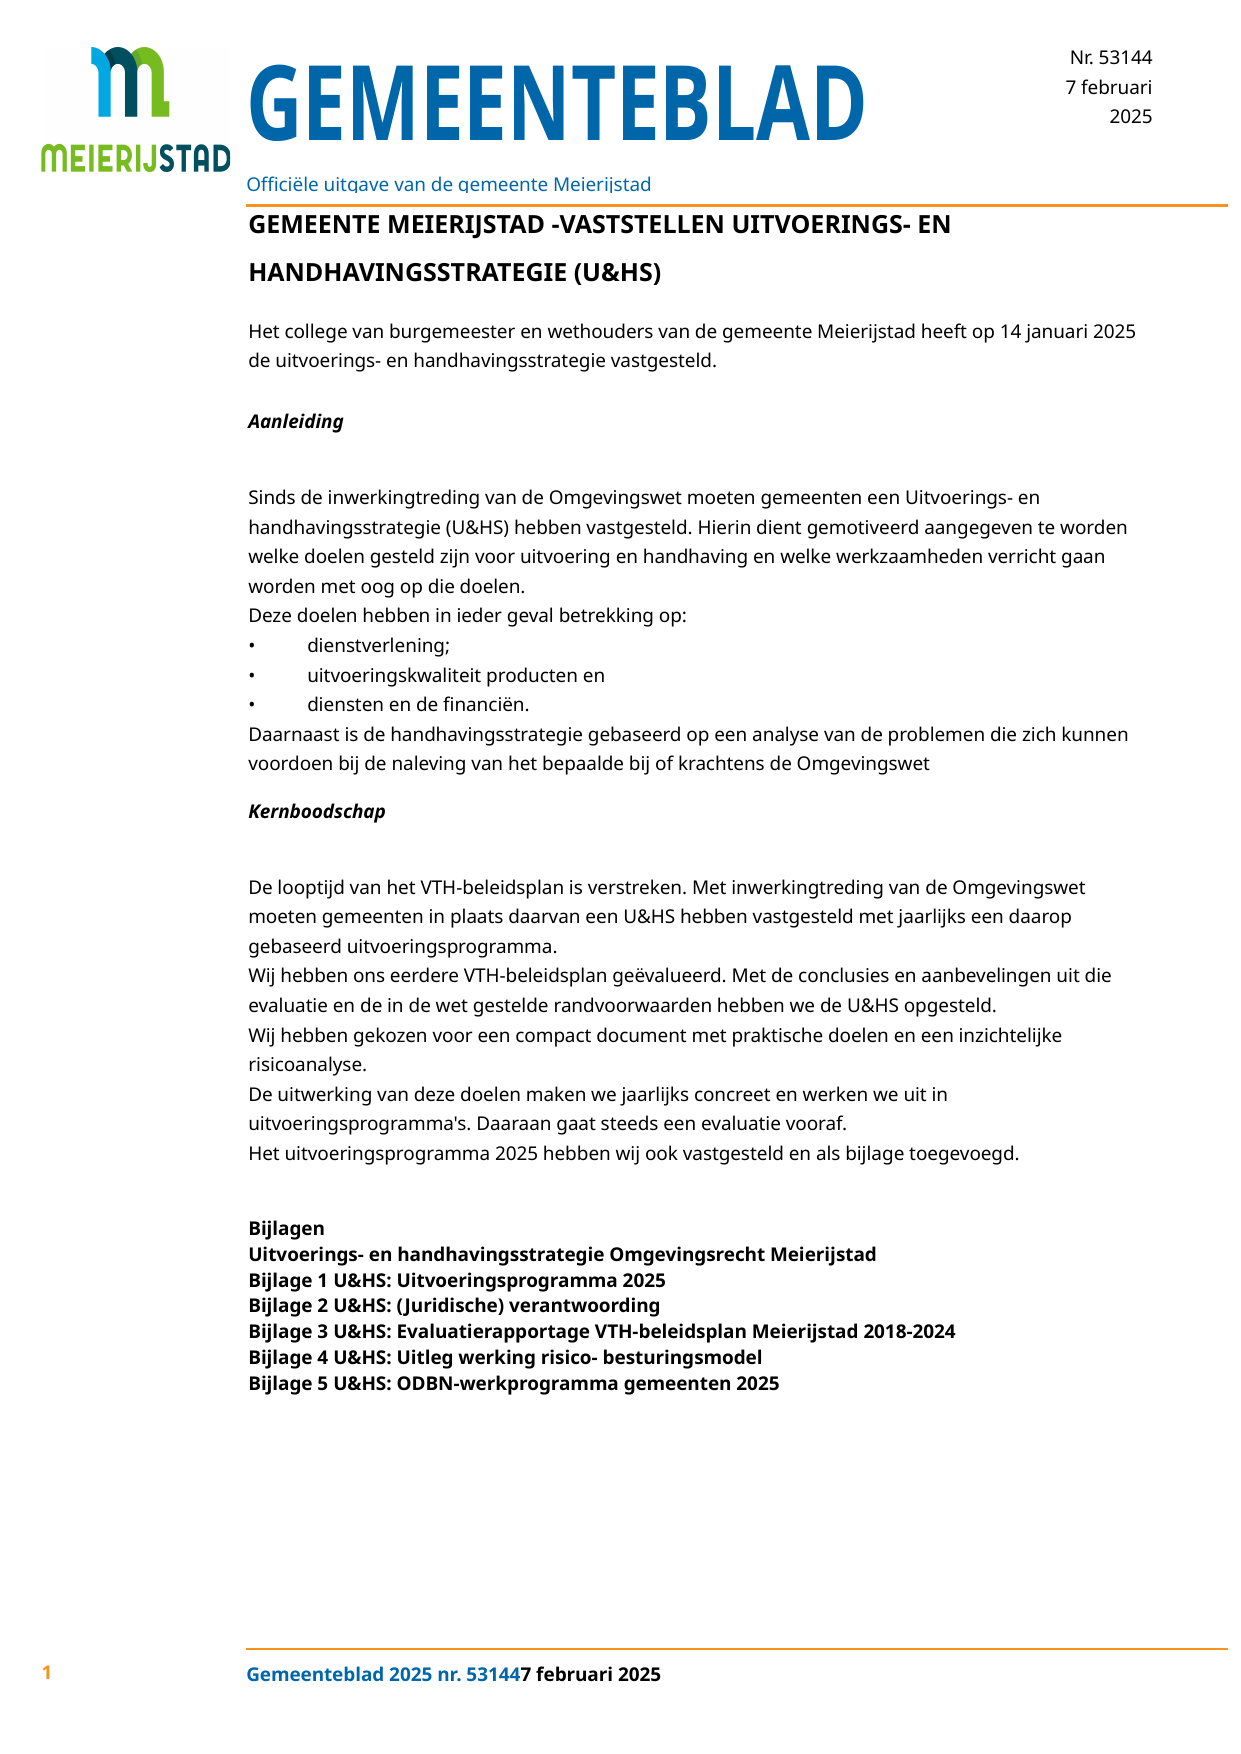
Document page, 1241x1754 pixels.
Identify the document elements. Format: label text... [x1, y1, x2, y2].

text Kernboodschap [248, 796, 1152, 825]
text Bijlagen [248, 1215, 1152, 1241]
text Bijlage 3 U&HS: Evaluatierapportage VTH-beleidsplan Meierijstad 2018-2024 [248, 1318, 1152, 1344]
text Bijlage 4 U&HS: Uitleg werking risico- besturingsmodel [248, 1344, 1152, 1370]
text Aanleiding [248, 407, 1152, 435]
text GEMEENTE MEIERIJSTAD -VASTSTELLEN UITVOERINGS- EN HANDHAVINGSSTRATEGIE (U&HS) [248, 207, 1152, 288]
text Uitvoerings- en handhavingsstrategie Omgevingsrecht Meierijstad [248, 1241, 1152, 1267]
text Het college van burgemeester en wethouders van de gemeente Meierijstad heeft op 14 januari 2025 de uitvoerings- en handhavingsstrategie vastgesteld. [248, 318, 1152, 373]
text Deze doelen hebben in ieder geval betrekking op: [248, 603, 1152, 628]
text Wij hebben ons eerdere VTH-beleidsplan geëvalueerd. Met de conclusies en aanbevelingen uit die evaluatie en de in de wet gestelde randvoorwaarden hebben we de U&HS opgesteld. [248, 963, 1152, 1018]
text Het uitvoeringsprogramma 2025 hebben wij ook vastgesteld en als bijlage toegevoegd. [248, 1140, 1152, 1166]
list uitvoeringskwaliteit producten en [248, 662, 1152, 688]
text Daarnaast is de handhavingsstrategie gebaseerd op een analyse van de problemen die zich kunnen voordoen bij de naleving van het bepaalde bij of krachtens de Omgevingswet [248, 721, 1152, 776]
text Sinds de inwerkingtreding van de Omgevingswet moeten gemeenten een Uitvoerings- en handhavingsstrategie (U&HS) hebben vastgesteld. Hierin dient gemotiveerd aangegeven te worden welke doelen gesteld zijn voor uitvoering en handhaving en welke werkzaamheden verricht gaan worden met oog op die doelen. [248, 484, 1152, 599]
text Wij hebben gekozen voor een compact document met praktische doelen en een inzichtelijke risicoanalyse. [248, 1022, 1152, 1077]
text Bijlage 1 U&HS: Uitvoeringsprogramma 2025 [248, 1267, 1152, 1293]
list diensten en de financiën. [248, 691, 1152, 717]
text De uitwerking van deze doelen maken we jaarlijks concreet en werken we uit in uitvoeringsprogramma's. Daaraan gaat steeds een evaluatie vooraf. [248, 1081, 1152, 1136]
picture [41, 47, 231, 172]
list dienstverlening; [248, 632, 1152, 658]
text De looptijd van het VTH-beleidsplan is verstreken. Met inwerkingtreding van de Omgevingswet moeten gemeenten in plaats daarvan een U&HS hebben vastgesteld met jaarlijks een daarop gebaseerd uitvoeringsprogramma. [248, 874, 1152, 959]
text Bijlage 2 U&HS: (Juridische) verantwoording [248, 1293, 1152, 1318]
text Bijlage 5 U&HS: ODBN-werkprogramma gemeenten 2025 [248, 1370, 1152, 1396]
